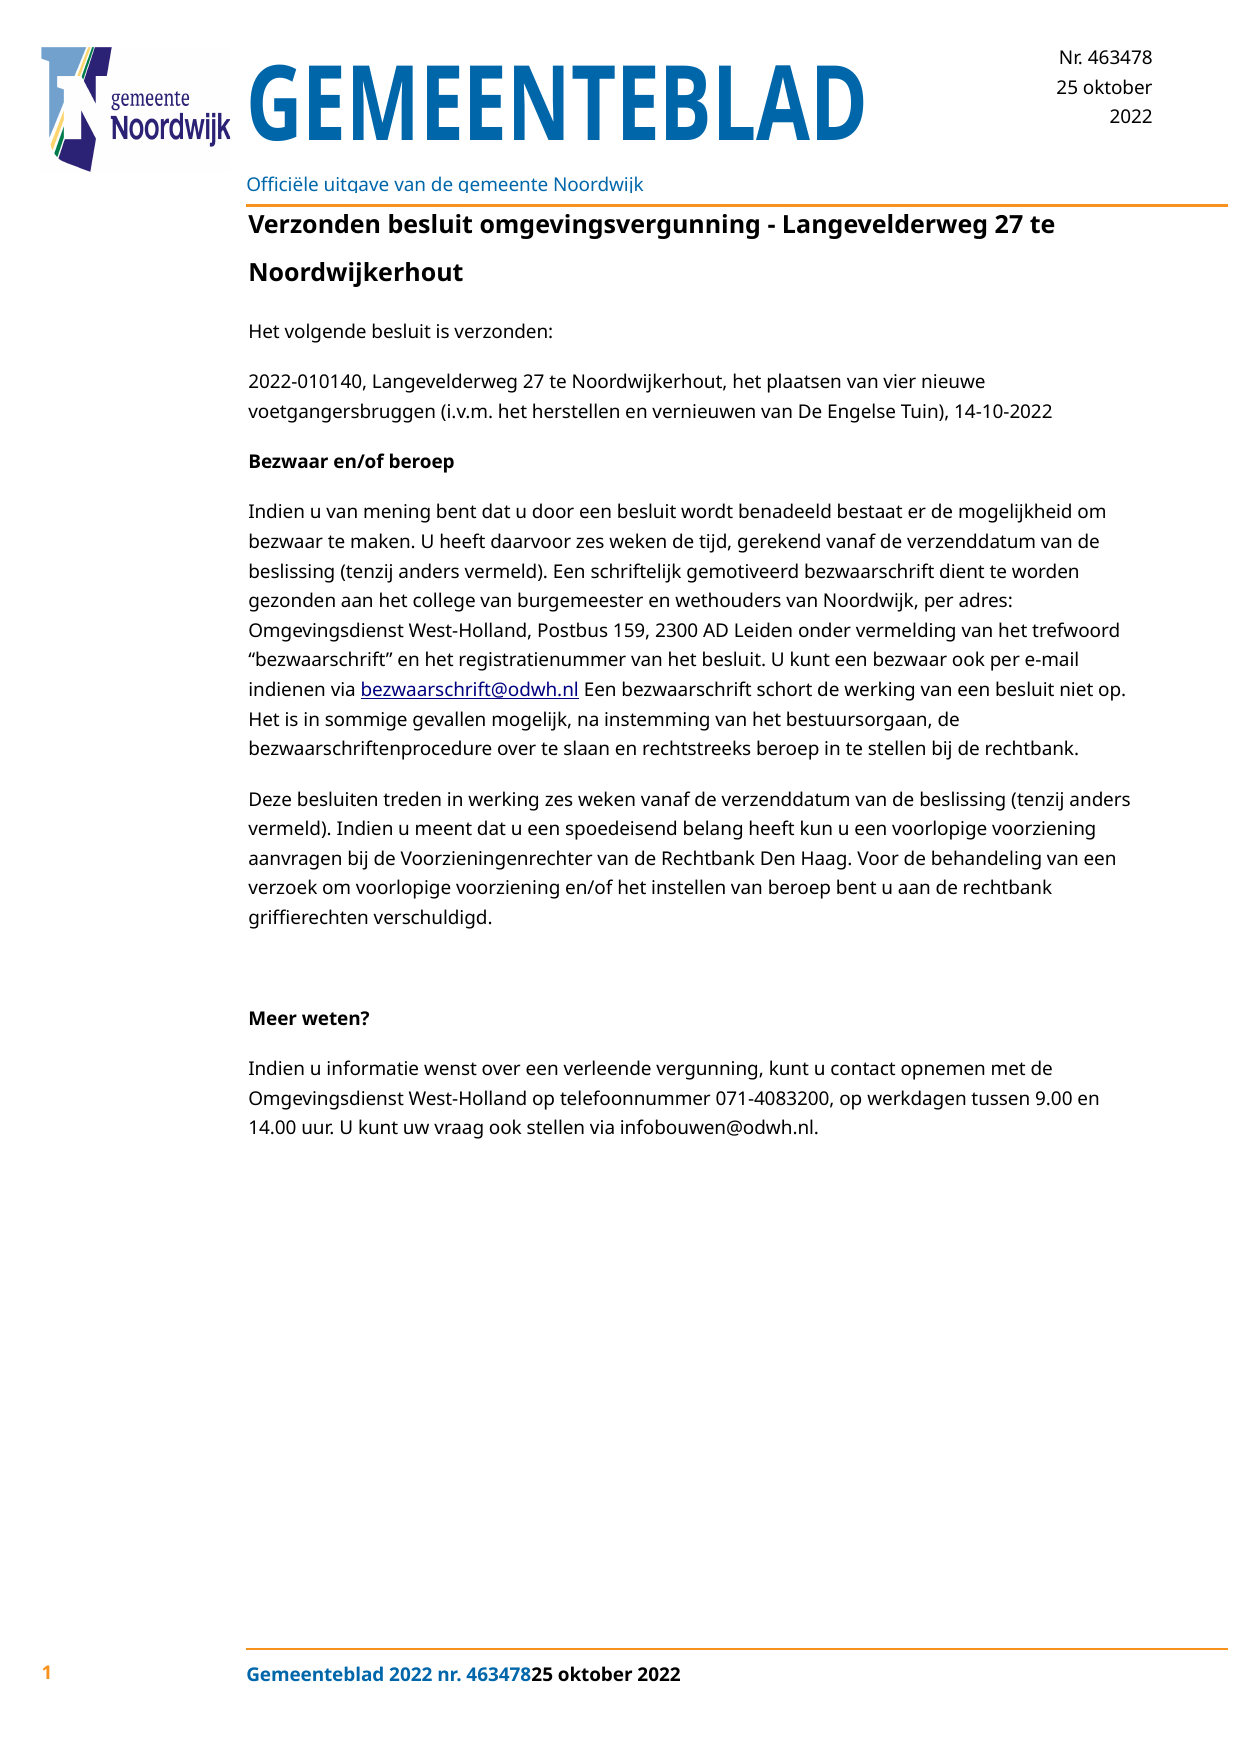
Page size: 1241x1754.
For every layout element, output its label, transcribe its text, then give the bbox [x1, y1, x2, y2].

text Verzonden besluit omgevingsvergunning - Langevelderweg 27 te Noordwijkerhout [248, 207, 1152, 288]
text Deze besluiten treden in werking zes weken vanaf de verzenddatum van de beslissing (tenzij anders vermeld). Indien u meent dat u een spoedeisend belang heeft kun u een voorlopige voorziening aanvragen bij de Voorzieningenrechter van de Rechtbank Den Haag. Voor de behandeling van een verzoek om voorlopige voorziening en/of het instellen van beroep bent u aan de rechtbank griffierechten verschuldigd. [248, 786, 1152, 930]
picture [41, 47, 231, 172]
text 2022-010140, Langevelderweg 27 te Noordwijkerhout, het plaatsen van vier nieuwe voetgangersbruggen (i.v.m. het herstellen en vernieuwen van De Engelse Tuin), 14-10-2022 [248, 368, 1152, 424]
text Het volgende besluit is verzonden: [248, 318, 1152, 344]
text Indien u informatie wenst over een verleende vergunning, kunt u contact opnemen met de Omgevingsdienst West-Holland op telefoonnummer 071-4083200, op werkdagen tussen 9.00 en 14.00 uur. U kunt uw vraag ook stellen via infobouwen@odwh.nl. [248, 1055, 1152, 1140]
text Bezwaar en/of beroep [248, 448, 1152, 474]
text Indien u van mening bent dat u door een besluit wordt benadeeld bestaat er de mogelijkheid om bezwaar te maken. U heeft daarvoor zes weken de tijd, gerekend vanaf de verzenddatum van de beslissing (tenzij anders vermeld). Een schriftelijk gemotiveerd bezwaarschrift dient te worden gezonden aan het college van burgemeester en wethouders van Noordwijk, per adres: Omgevingsdienst West-Holland, Postbus 159, 2300 AD Leiden onder vermelding van het trefwoord “bezwaarschrift” en het registratienummer van het besluit. U kunt een bezwaar ook per e-mail indienen via bezwaarschrift@odwh.nl Een bezwaarschrift schort de werking van een besluit niet op. Het is in sommige gevallen mogelijk, na instemming van het bestuursorgaan, de bezwaarschriftenprocedure over te slaan en rechtstreeks beroep in te stellen bij de rechtbank. [248, 499, 1152, 761]
text Meer weten? [248, 1005, 1152, 1031]
